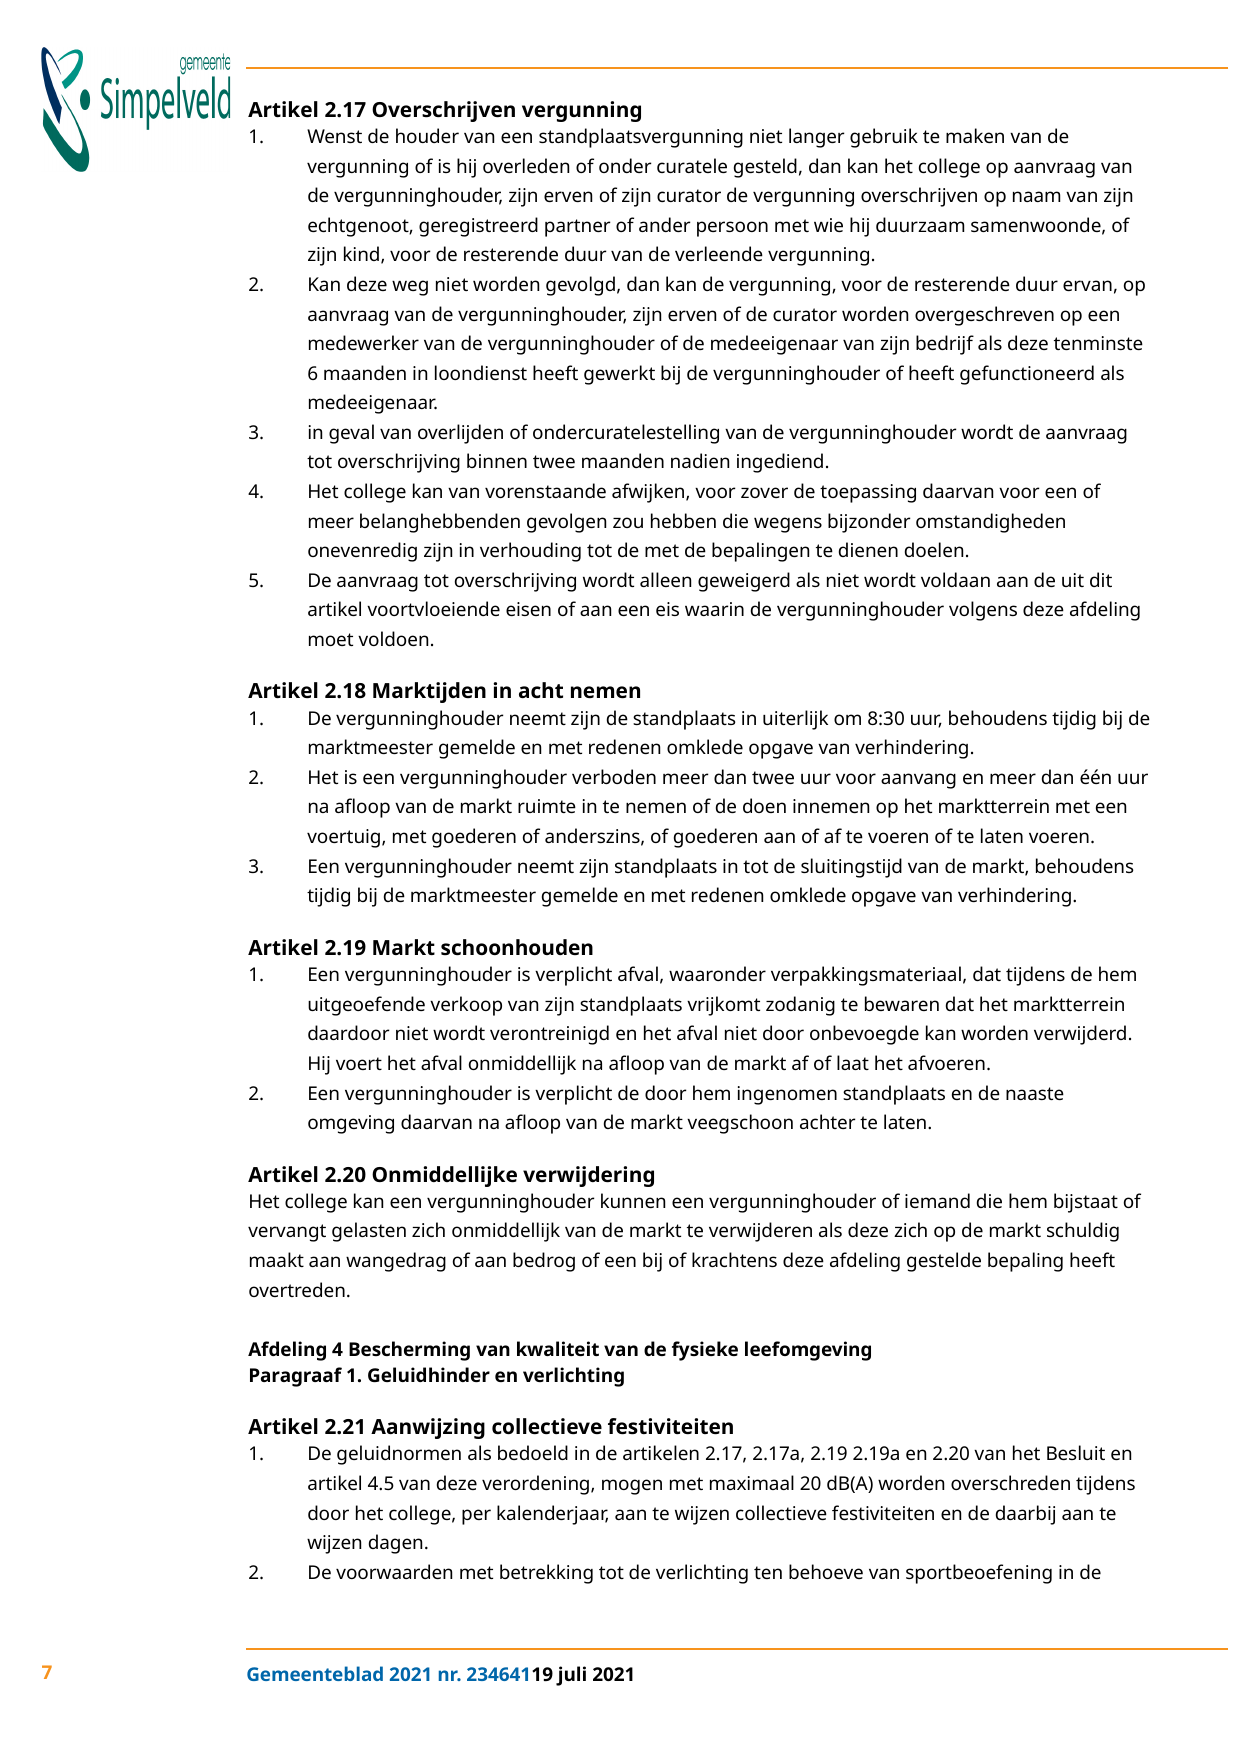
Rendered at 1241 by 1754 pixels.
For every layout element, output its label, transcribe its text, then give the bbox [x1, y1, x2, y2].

list De geluidnormen als bedoeld in de artikelen 2.17, 2.17a, 2.19 2.19a en 2.20 van het Besluit en artikel 4.5 van deze verordening, mogen met maximaal 20 dB(A) worden overschreden tijdens door het college, per kalenderjaar, aan te wijzen collectieve festiviteiten en de daarbij aan te wijzen dagen. [248, 1441, 1152, 1555]
list De voorwaarden met betrekking tot de verlichting ten behoeve van sportbeoefening in de [248, 1559, 1152, 1585]
text Het college kan een vergunninghouder kunnen een vergunninghouder of iemand die hem bijstaat of vervangt gelasten zich onmiddellijk van de markt te verwijderen als deze zich op de markt schuldig maakt aan wangedrag of aan bedrog of een bij of krachtens deze afdeling gestelde bepaling heeft overtreden. [248, 1188, 1152, 1303]
text Artikel 2.20 Onmiddellijke verwijdering [248, 1160, 1152, 1188]
list Een vergunninghouder is verplicht de door hem ingenomen standplaats en de naaste omgeving daarvan na afloop van de markt veegschoon achter te laten. [248, 1080, 1152, 1135]
list in geval van overlijden of ondercuratelestelling van de vergunninghouder wordt de aanvraag tot overschrijving binnen twee maanden nadien ingediend. [248, 419, 1152, 474]
list Een vergunninghouder neemt zijn standplaats in tot de sluitingstijd van de markt, behoudens tijdig bij de marktmeester gemelde en met redenen omklede opgave van verhindering. [248, 853, 1152, 908]
picture [41, 47, 231, 172]
list Wenst de houder van een standplaatsvergunning niet langer gebruik te maken van de vergunning of is hij overleden of onder curatele gesteld, dan kan het college op aanvraag van de vergunninghouder, zijn erven of zijn curator de vergunning overschrijven op naam van zijn echtgenoot, geregistreerd partner of ander persoon met wie hij duurzaam samenwoonde, of zijn kind, voor de resterende duur van de verleende vergunning. [248, 123, 1152, 267]
list Kan deze weg niet worden gevolgd, dan kan de vergunning, voor de resterende duur ervan, op aanvraag van de vergunninghouder, zijn erven of de curator worden overgeschreven op een medewerker van de vergunninghouder of de medeeigenaar van zijn bedrijf als deze tenminste 6 maanden in loondienst heeft gewerkt bij de vergunninghouder of heeft gefunctioneerd als medeeigenaar. [248, 271, 1152, 415]
text Afdeling 4 Bescherming van kwaliteit van de fysieke leefomgeving [248, 1336, 1152, 1362]
text Artikel 2.21 Aanwijzing collectieve festiviteiten [248, 1412, 1152, 1441]
text Artikel 2.17 Overschrijven vergunning [248, 95, 1152, 123]
list Het college kan van vorenstaande afwijken, voor zover de toepassing daarvan voor een of meer belanghebbenden gevolgen zou hebben die wegens bijzonder omstandigheden onevenredig zijn in verhouding tot de met de bepalingen te dienen doelen. [248, 478, 1152, 563]
list Een vergunninghouder is verplicht afval, waaronder verpakkingsmateriaal, dat tijdens de hem uitgeoefende verkoop van zijn standplaats vrijkomt zodanig te bewaren dat het marktterrein daardoor niet wordt verontreinigd en het afval niet door onbevoegde kan worden verwijderd. Hij voert het afval onmiddellijk na afloop van de markt af of laat het afvoeren. [248, 961, 1152, 1076]
text Paragraaf 1. Geluidhinder en verlichting [248, 1362, 1152, 1387]
list Het is een vergunninghouder verboden meer dan twee uur voor aanvang en meer dan één uur na afloop van de markt ruimte in te nemen of de doen innemen op het marktterrein met een voertuig, met goederen of anderszins, of goederen aan of af te voeren of te laten voeren. [248, 764, 1152, 849]
text Artikel 2.18 Marktijden in acht nemen [248, 677, 1152, 705]
list De vergunninghouder neemt zijn de standplaats in uiterlijk om 8:30 uur, behoudens tijdig bij de marktmeester gemelde en met redenen omklede opgave van verhindering. [248, 705, 1152, 760]
text Artikel 2.19 Markt schoonhouden [248, 933, 1152, 961]
list De aanvraag tot overschrijving wordt alleen geweigerd als niet wordt voldaan aan de uit dit artikel voortvloeiende eisen of aan een eis waarin de vergunninghouder volgens deze afdeling moet voldoen. [248, 567, 1152, 652]
